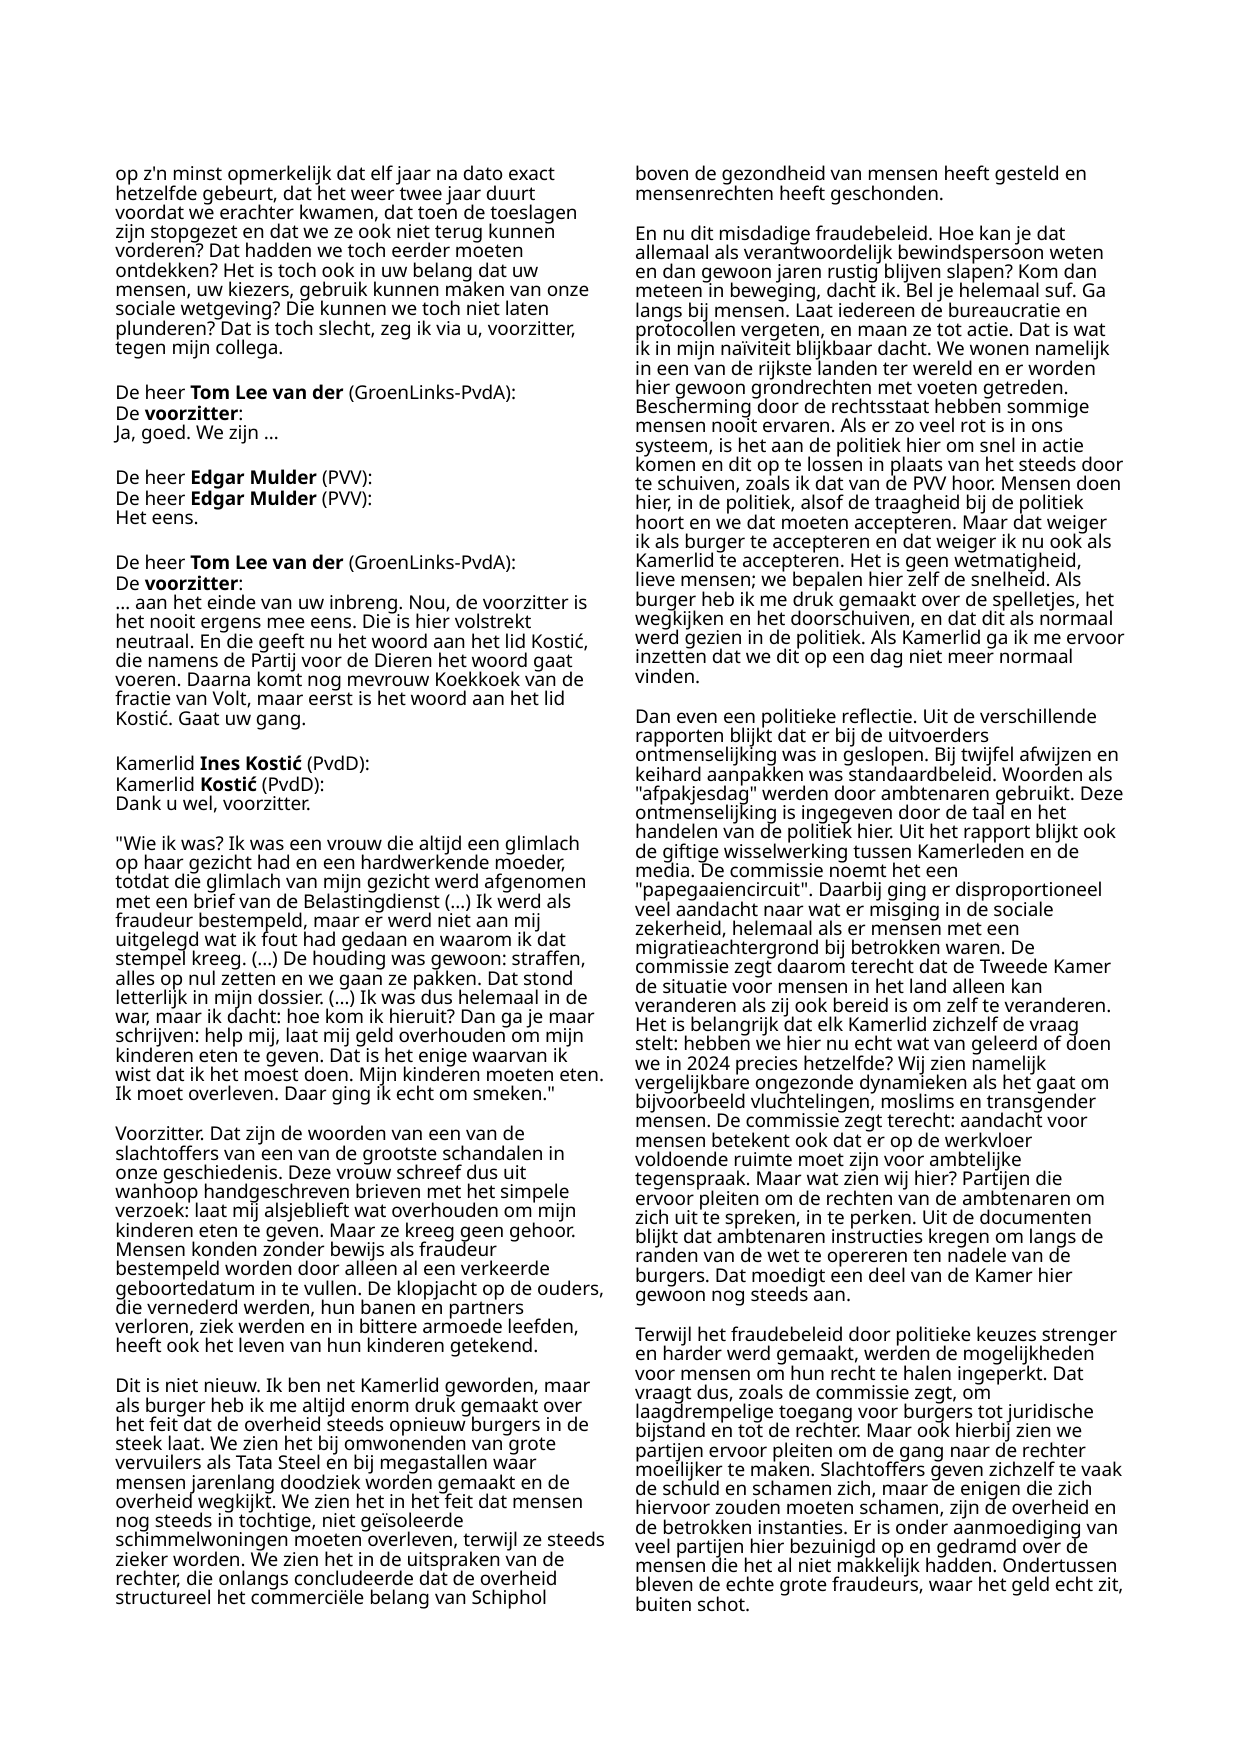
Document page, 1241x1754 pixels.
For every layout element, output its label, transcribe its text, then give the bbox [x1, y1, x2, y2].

text De voorzitter: [115, 575, 605, 594]
text De heer Tom Lee van der (GroenLinks-PvdA): [115, 549, 605, 575]
text Dan even een politieke reflectie. Uit de verschillende rapporten blijkt dat er bij de uitvoerders ontmenselijking was in geslopen. Bij twijfel afwijzen en keihard aanpakken was standaardbeleid. Woorden als "afpakjesdag" werden door ambtenaren gebruikt. Deze ontmenselijking is ingegeven door de taal en het handelen van de politiek hier. Uit het rapport blijkt ook de giftige wisselwerking tussen Kamerleden en de media. De commissie noemt het een "papegaaiencircuit". Daarbij ging er disproportioneel veel aandacht naar wat er misging in de sociale zekerheid, helemaal als er mensen met een migratieachtergrond bij betrokken waren. De commissie zegt daarom terecht dat de Tweede Kamer de situatie voor mensen in het land alleen kan veranderen als zij ook bereid is om zelf te veranderen. Het is belangrijk dat elk Kamerlid zichzelf de vraag stelt: hebben we hier nu echt wat van geleerd of doen we in 2024 precies hetzelfde? Wij zien namelijk vergelijkbare ongezonde dynamieken als het gaat om bijvoorbeeld vluchtelingen, moslims en transgender mensen. De commissie zegt terecht: aandacht voor mensen betekent ook dat er op de werkvloer voldoende ruimte moet zijn voor ambtelijke tegenspraak. Maar wat zien wij hier? Partijen die ervoor pleiten om de rechten van de ambtenaren om zich uit te spreken, in te perken. Uit de documenten blijkt dat ambtenaren instructies kregen om langs de randen van de wet te opereren ten nadele van de burgers. Dat moedigt een deel van de Kamer hier gewoon nog steeds aan. [635, 708, 1125, 1305]
text op z'n minst opmerkelijk dat elf jaar na dato exact hetzelfde gebeurt, dat het weer twee jaar duurt voordat we erachter kwamen, dat toen de toeslagen zijn stopgezet en dat we ze ook niet terug kunnen vorderen? Dat hadden we toch eerder moeten ontdekken? Het is toch ook in uw belang dat uw mensen, uw kiezers, gebruik kunnen maken van onze sociale wetgeving? Die kunnen we toch niet laten plunderen? Dat is toch slecht, zeg ik via u, voorzitter, tegen mijn collega. [115, 165, 605, 358]
text Het eens. [115, 509, 605, 528]
text Kamerlid Ines Kostić (PvdD): [115, 750, 605, 776]
text Voorzitter. Dat zijn de woorden van een van de slachtoffers van een van de grootste schandalen in onze geschiedenis. Deze vrouw schreef dus uit wanhoop handgeschreven brieven met het simpele verzoek: laat mij alsjeblieft wat overhouden om mijn kinderen eten te geven. Maar ze kreeg geen gehoor. Mensen konden zonder bewijs als fraudeur bestempeld worden door alleen al een verkeerde geboortedatum in te vullen. De klopjacht op de ouders, die vernederd werden, hun banen en partners verloren, ziek werden en in bittere armoede leefden, heeft ook het leven van hun kinderen getekend. [115, 1125, 605, 1357]
text Ja, goed. We zijn … [115, 424, 605, 443]
text De voorzitter: [115, 404, 605, 424]
text … aan het einde van uw inbreng. Nou, de voorzitter is het nooit ergens mee eens. Die is hier volstrekt neutraal. En die geeft nu het woord aan het lid Kostić, die namens de Partij voor de Dieren het woord gaat voeren. Daarna komt nog mevrouw Koekkoek van de fractie van Volt, maar eerst is het woord aan het lid Kostić. Gaat uw gang. [115, 594, 605, 729]
text De heer Edgar Mulder (PVV): [115, 464, 605, 490]
text De heer Edgar Mulder (PVV): [115, 490, 605, 509]
text boven de gezondheid van mensen heeft gesteld en mensenrechten heeft geschonden. [635, 165, 1125, 204]
text En nu dit misdadige fraudebeleid. Hoe kan je dat allemaal als verantwoordelijk bewindspersoon weten en dan gewoon jaren rustig blijven slapen? Kom dan meteen in beweging, dacht ik. Bel je helemaal suf. Ga langs bij mensen. Laat iedereen de bureaucratie en protocollen vergeten, en maan ze tot actie. Dat is wat ik in mijn naïviteit blijkbaar dacht. We wonen namelijk in een van de rijkste landen ter wereld en er worden hier gewoon grondrechten met voeten getreden. Bescherming door de rechtsstaat hebben sommige mensen nooit ervaren. Als er zo veel rot is in ons systeem, is het aan de politiek hier om snel in actie komen en dit op te lossen in plaats van het steeds door te schuiven, zoals ik dat van de PVV hoor. Mensen doen hier, in de politiek, alsof de traagheid bij de politiek hoort en we dat moeten accepteren. Maar dat weiger ik als burger te accepteren en dat weiger ik nu ook als Kamerlid te accepteren. Het is geen wetmatigheid, lieve mensen; we bepalen hier zelf de snelheid. Als burger heb ik me druk gemaakt over de spelletjes, het wegkijken en het doorschuiven, en dat dit als normaal werd gezien in de politiek. Als Kamerlid ga ik me ervoor inzetten dat we dit op een dag niet meer normaal vinden. [635, 224, 1125, 687]
text "Wie ik was? Ik was een vrouw die altijd een glimlach op haar gezicht had en een hardwerkende moeder, totdat die glimlach van mijn gezicht werd afgenomen met een brief van de Belastingdienst (…) Ik werd als fraudeur bestempeld, maar er werd niet aan mij uitgelegd wat ik fout had gedaan en waarom ik dat stempel kreeg. (…) De houding was gewoon: straffen, alles op nul zetten en we gaan ze pakken. Dat stond letterlijk in mijn dossier. (…) Ik was dus helemaal in de war, maar ik dacht: hoe kom ik hieruit? Dan ga je maar schrijven: help mij, laat mij geld overhouden om mijn kinderen eten te geven. Dat is het enige waarvan ik wist dat ik het moest doen. Mijn kinderen moeten eten. Ik moet overleven. Daar ging ik echt om smeken." [115, 835, 605, 1104]
text Kamerlid Kostić (PvdD): [115, 776, 605, 795]
text De heer Tom Lee van der (GroenLinks-PvdA): [115, 379, 605, 404]
text Terwijl het fraudebeleid door politieke keuzes strenger en harder werd gemaakt, werden de mogelijkheden voor mensen om hun recht te halen ingeperkt. Dat vraagt dus, zoals de commissie zegt, om laagdrempelige toegang voor burgers tot juridische bijstand en tot de rechter. Maar ook hierbij zien we partijen ervoor pleiten om de gang naar de rechter moeilijker te maken. Slachtoffers geven zichzelf te vaak de schuld en schamen zich, maar de enigen die zich hiervoor zouden moeten schamen, zijn de overheid en de betrokken instanties. Er is onder aanmoediging van veel partijen hier bezuinigd op en gedramd over de mensen die het al niet makkelijk hadden. Ondertussen bleven de echte grote fraudeurs, waar het geld echt zit, buiten schot. [635, 1326, 1125, 1615]
text Dank u wel, voorzitter. [115, 795, 605, 814]
text Dit is niet nieuw. Ik ben net Kamerlid geworden, maar als burger heb ik me altijd enorm druk gemaakt over het feit dat de overheid steeds opnieuw burgers in de steek laat. We zien het bij omwonenden van grote vervuilers als Tata Steel en bij megastallen waar mensen jarenlang doodziek worden gemaakt en de overheid wegkijkt. We zien het in het feit dat mensen nog steeds in tochtige, niet geïsoleerde schimmelwoningen moeten overleven, terwijl ze steeds zieker worden. We zien het in de uitspraken van de rechter, die onlangs concludeerde dat de overheid structureel het commerciële belang van Schiphol [115, 1377, 605, 1608]
